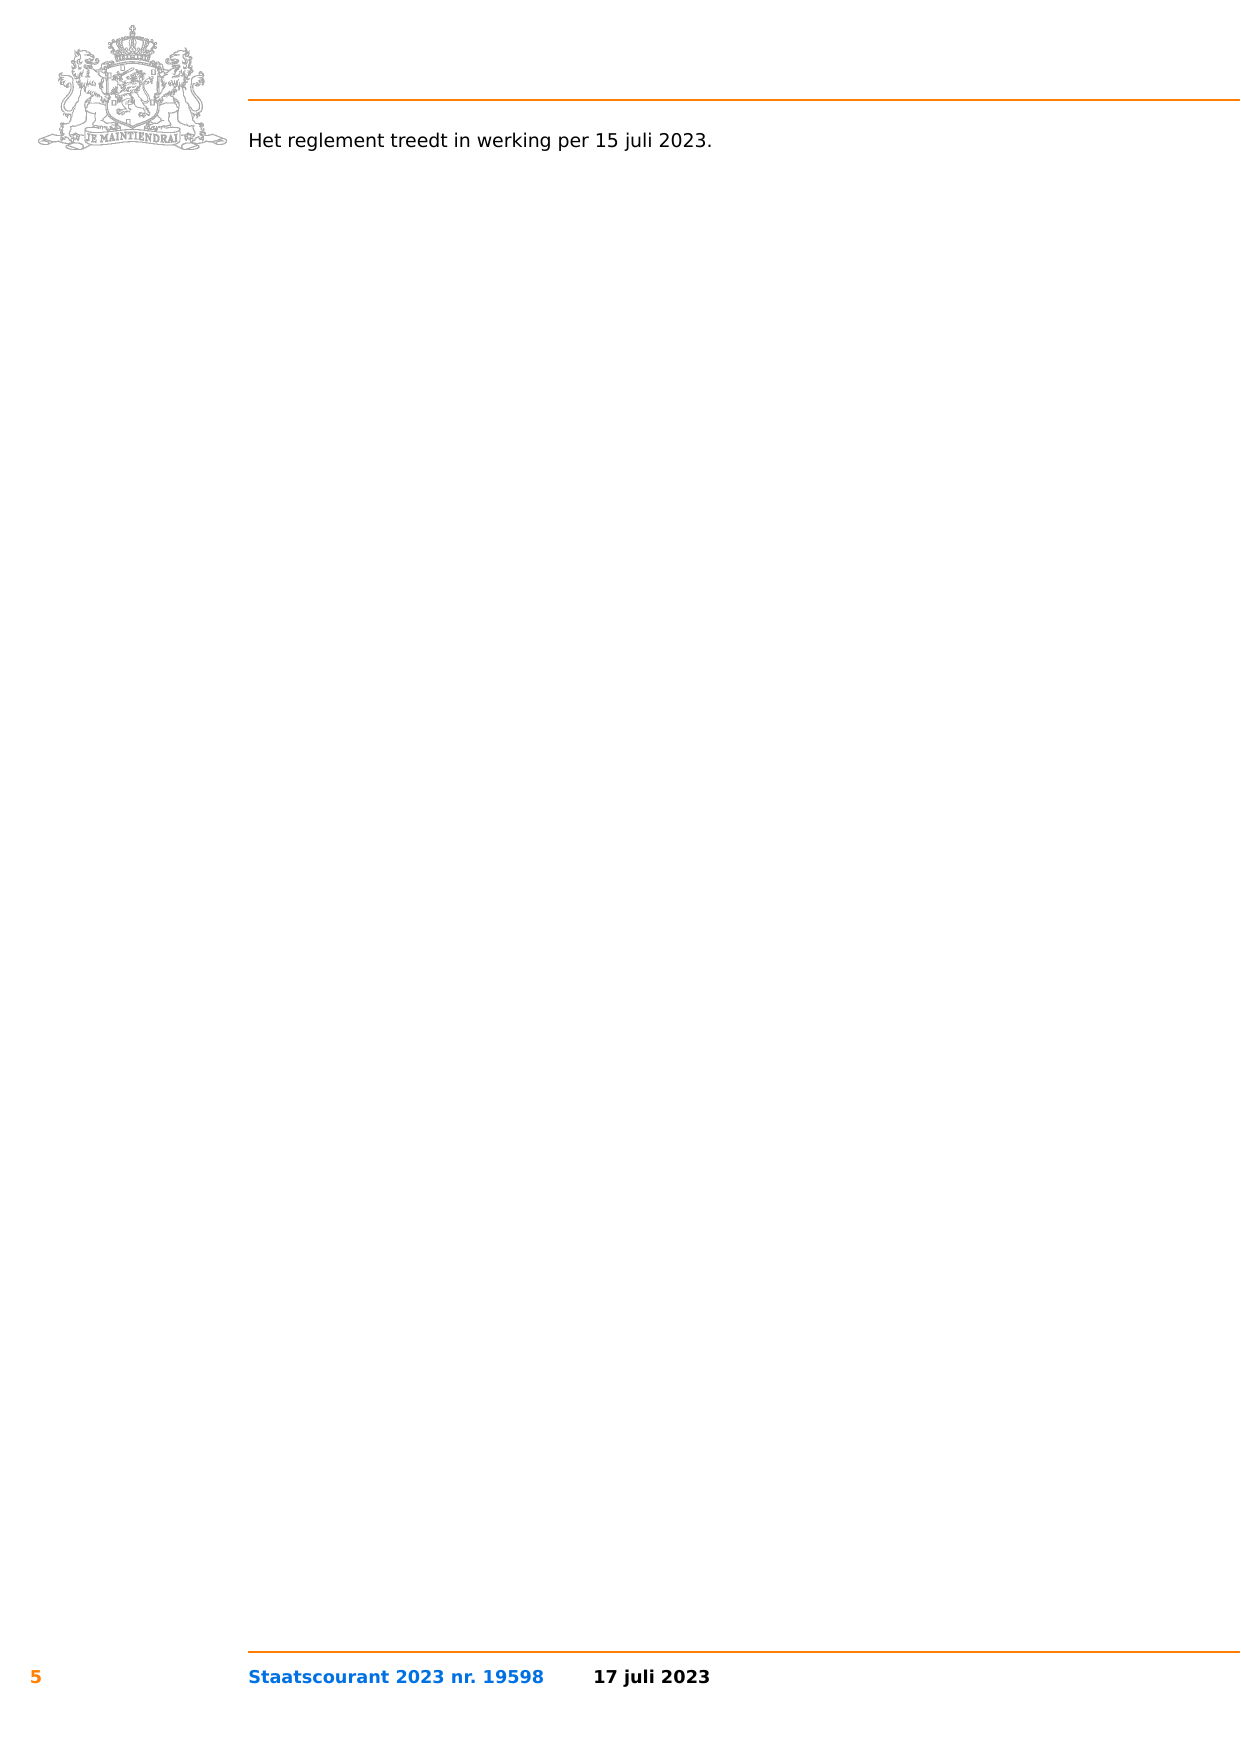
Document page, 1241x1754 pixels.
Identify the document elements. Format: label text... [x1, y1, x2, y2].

picture [38, 25, 227, 150]
text Het reglement treedt in werking per 15 juli 2023. [248, 130, 1163, 152]
